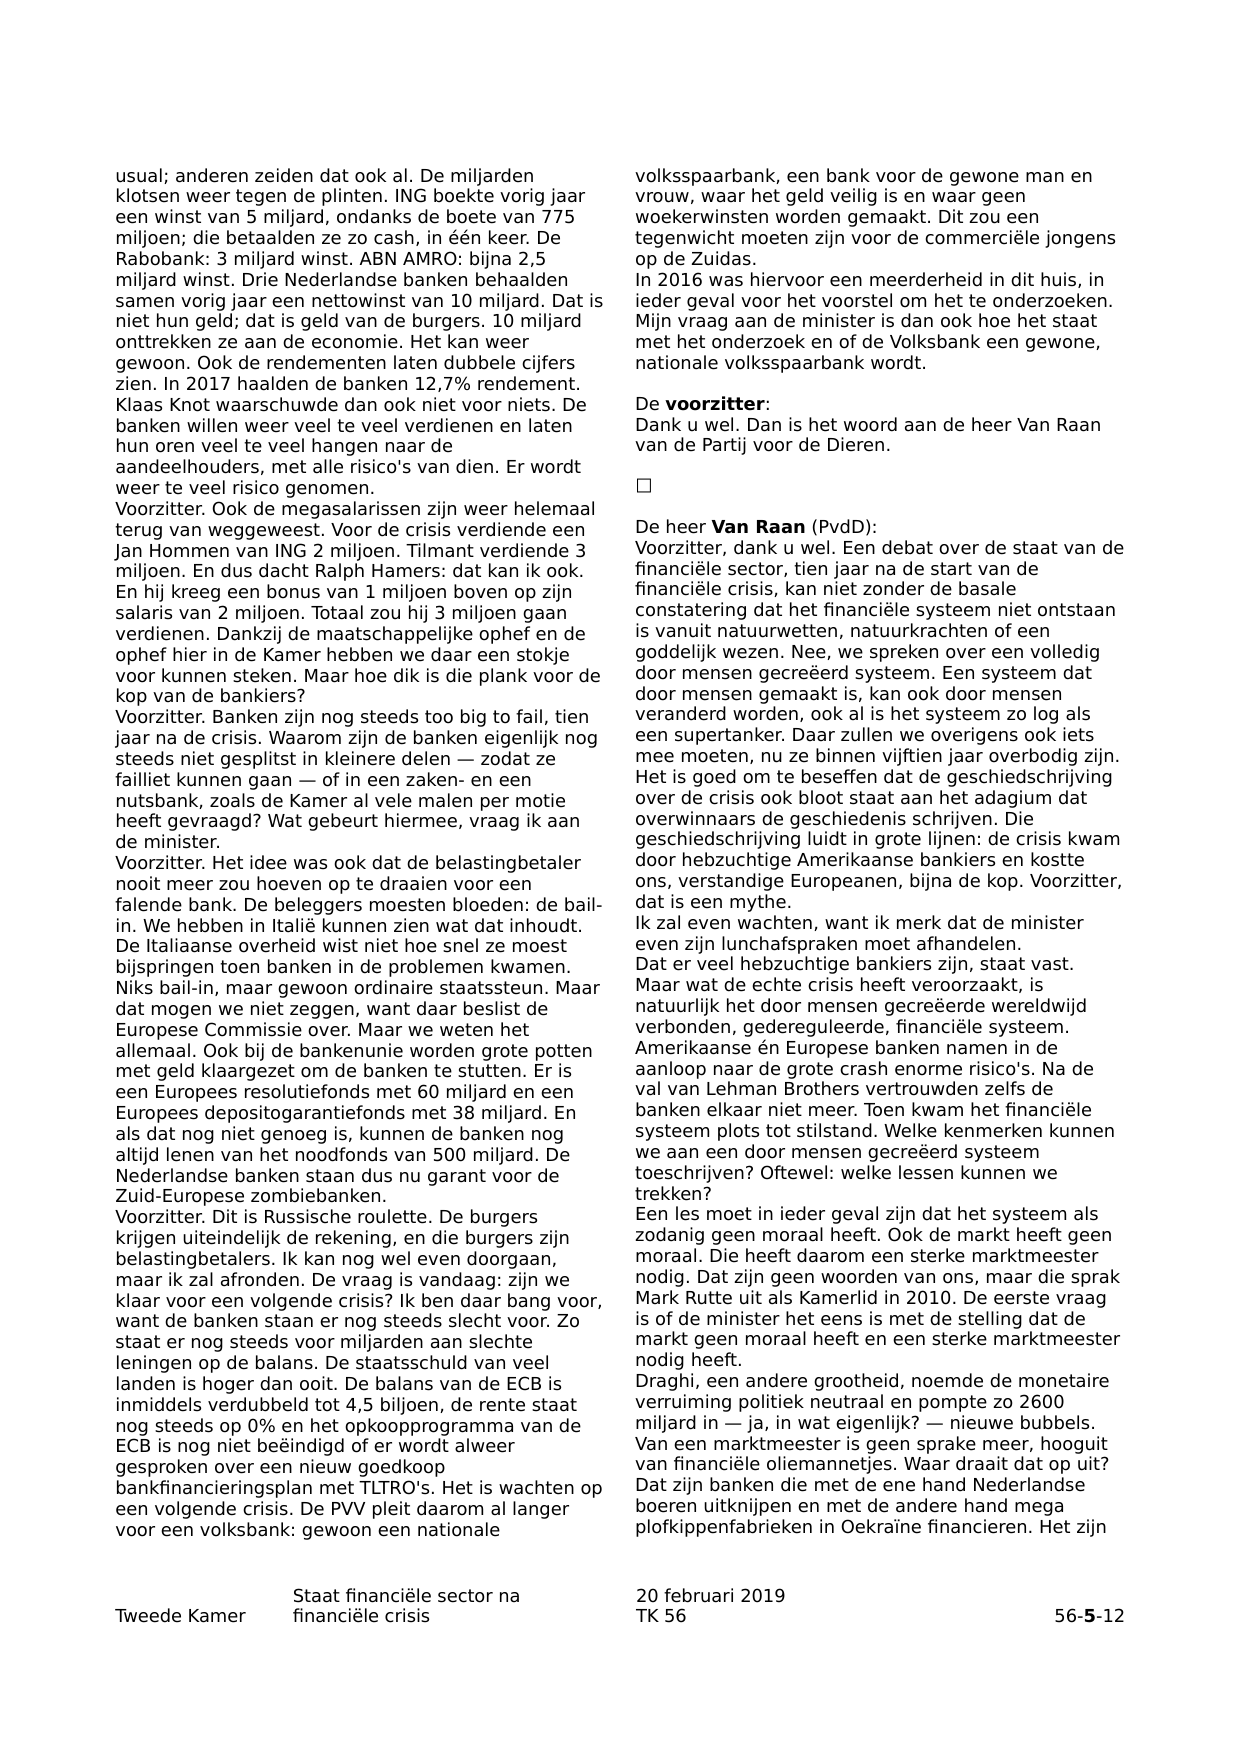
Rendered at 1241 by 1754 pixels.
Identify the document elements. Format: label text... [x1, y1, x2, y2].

text Voorzitter. Dit is Russische roulette. De burgers krijgen uiteindelijk de rekening, en die burgers zijn belastingbetalers. Ik kan nog wel even doorgaan, maar ik zal afronden. De vraag is vandaag: zijn we klaar voor een volgende crisis? Ik ben daar bang voor, want de banken staan er nog steeds slecht voor. Zo staat er nog steeds voor miljarden aan slechte leningen op de balans. De staatsschuld van veel landen is hoger dan ooit. De balans van de ECB is inmiddels verdubbeld tot 4,5 biljoen, de rente staat nog steeds op 0% en het opkoopprogramma van de ECB is nog niet beëindigd of er wordt alweer gesproken over een nieuw goedkoop bankfinancieringsplan met TLTRO's. Het is wachten op een volgende crisis. De PVV pleit daarom al langer voor een volksbank: gewoon een nationale [115, 1207, 605, 1540]
text De voorzitter: [635, 394, 1125, 414]
text Het is goed om te beseffen dat de geschiedschrijving over de crisis ook bloot staat aan het adagium dat overwinnaars de geschiedenis schrijven. Die geschiedschrijving luidt in grote lijnen: de crisis kwam door hebzuchtige Amerikaanse bankiers en kostte ons, verstandige Europeanen, bijna de kop. Voorzitter, dat is een mythe. [635, 767, 1125, 912]
text usual; anderen zeiden dat ook al. De miljarden klotsen weer tegen de plinten. ING boekte vorig jaar een winst van 5 miljard, ondanks de boete van 775 miljoen; die betaalden ze zo cash, in één keer. De Rabobank: 3 miljard winst. ABN AMRO: bijna 2,5 miljard winst. Drie Nederlandse banken behaalden samen vorig jaar een nettowinst van 10 miljard. Dat is niet hun geld; dat is geld van de burgers. 10 miljard onttrekken ze aan de economie. Het kan weer gewoon. Ook de rendementen laten dubbele cijfers zien. In 2017 haalden de banken 12,7% rendement. Klaas Knot waarschuwde dan ook niet voor niets. De banken willen weer veel te veel verdienen en laten hun oren veel te veel hangen naar de aandeelhouders, met alle risico's van dien. Er wordt weer te veel risico genomen. [115, 165, 605, 499]
text In 2016 was hiervoor een meerderheid in dit huis, in ieder geval voor het voorstel om het te onderzoeken. Mijn vraag aan de minister is dan ook hoe het staat met het onderzoek en of de Volksbank een gewone, nationale volksspaarbank wordt. [635, 269, 1125, 374]
text Voorzitter, dank u wel. Een debat over de staat van de financiële sector, tien jaar na de start van de financiële crisis, kan niet zonder de basale constatering dat het financiële systeem niet ontstaan is vanuit natuurwetten, natuurkrachten of een goddelijk wezen. Nee, we spreken over een volledig door mensen gecreëerd systeem. Een systeem dat door mensen gemaakt is, kan ook door mensen veranderd worden, ook al is het systeem zo log als een supertanker. Daar zullen we overigens ook iets mee moeten, nu ze binnen vijftien jaar overbodig zijn. [635, 537, 1125, 767]
text Voorzitter. Ook de megasalarissen zijn weer helemaal terug van weggeweest. Voor de crisis verdiende een Jan Hommen van ING 2 miljoen. Tilmant verdiende 3 miljoen. En dus dacht Ralph Hamers: dat kan ik ook. En hij kreeg een bonus van 1 miljoen boven op zijn salaris van 2 miljoen. Totaal zou hij 3 miljoen gaan verdienen. Dankzij de maatschappelijke ophef en de ophef hier in de Kamer hebben we daar een stokje voor kunnen steken. Maar hoe dik is die plank voor de kop van de bankiers? [115, 499, 605, 707]
text volksspaarbank, een bank voor de gewone man en vrouw, waar het geld veilig is en waar geen woekerwinsten worden gemaakt. Dit zou een tegenwicht moeten zijn voor de commerciële jongens op de Zuidas. [635, 165, 1125, 269]
text Draghi, een andere grootheid, noemde de monetaire verruiming politiek neutraal en pompte zo 2600 miljard in — ja, in wat eigenlijk? — nieuwe bubbels. Van een marktmeester is geen sprake meer, hooguit van financiële oliemannetjes. Waar draait dat op uit? Dat zijn banken die met de ene hand Nederlandse boeren uitknijpen en met de andere hand mega plofkippenfabrieken in Oekraïne financieren. Het zijn [635, 1371, 1125, 1537]
text ⬜ [635, 476, 1125, 497]
text Dank u wel. Dan is het woord aan de heer Van Raan van de Partij voor de Dieren. [635, 414, 1125, 456]
text Voorzitter. Banken zijn nog steeds too big to fail, tien jaar na de crisis. Waarom zijn de banken eigenlijk nog steeds niet gesplitst in kleinere delen — zodat ze failliet kunnen gaan — of in een zaken- en een nutsbank, zoals de Kamer al vele malen per motie heeft gevraagd? Wat gebeurt hiermee, vraag ik aan de minister. [115, 707, 605, 853]
text Een les moet in ieder geval zijn dat het systeem als zodanig geen moraal heeft. Ook de markt heeft geen moraal. Die heeft daarom een sterke marktmeester nodig. Dat zijn geen woorden van ons, maar die sprak Mark Rutte uit als Kamerlid in 2010. De eerste vraag is of de minister het eens is met de stelling dat de markt geen moraal heeft en een sterke marktmeester nodig heeft. [635, 1204, 1125, 1371]
text Dat er veel hebzuchtige bankiers zijn, staat vast. Maar wat de echte crisis heeft veroorzaakt, is natuurlijk het door mensen gecreëerde wereldwijd verbonden, gedereguleerde, financiële systeem. Amerikaanse én Europese banken namen in de aanloop naar de grote crash enorme risico's. Na de val van Lehman Brothers vertrouwden zelfs de banken elkaar niet meer. Toen kwam het financiële systeem plots tot stilstand. Welke kenmerken kunnen we aan een door mensen gecreëerd systeem toeschrijven? Oftewel: welke lessen kunnen we trekken? [635, 954, 1125, 1204]
text De heer Van Raan (PvdD): [635, 517, 1125, 537]
text Voorzitter. Het idee was ook dat de belastingbetaler nooit meer zou hoeven op te draaien voor een falende bank. De beleggers moesten bloeden: de bail-in. We hebben in Italië kunnen zien wat dat inhoudt. De Italiaanse overheid wist niet hoe snel ze moest bijspringen toen banken in de problemen kwamen. Niks bail-in, maar gewoon ordinaire staatssteun. Maar dat mogen we niet zeggen, want daar beslist de Europese Commissie over. Maar we weten het allemaal. Ook bij de bankenunie worden grote potten met geld klaargezet om de banken te stutten. Er is een Europees resolutiefonds met 60 miljard en een Europees depositogarantiefonds met 38 miljard. En als dat nog niet genoeg is, kunnen de banken nog altijd lenen van het noodfonds van 500 miljard. De Nederlandse banken staan dus nu garant voor de Zuid-Europese zombiebanken. [115, 853, 605, 1207]
text Ik zal even wachten, want ik merk dat de minister even zijn lunchafspraken moet afhandelen. [635, 912, 1125, 954]
